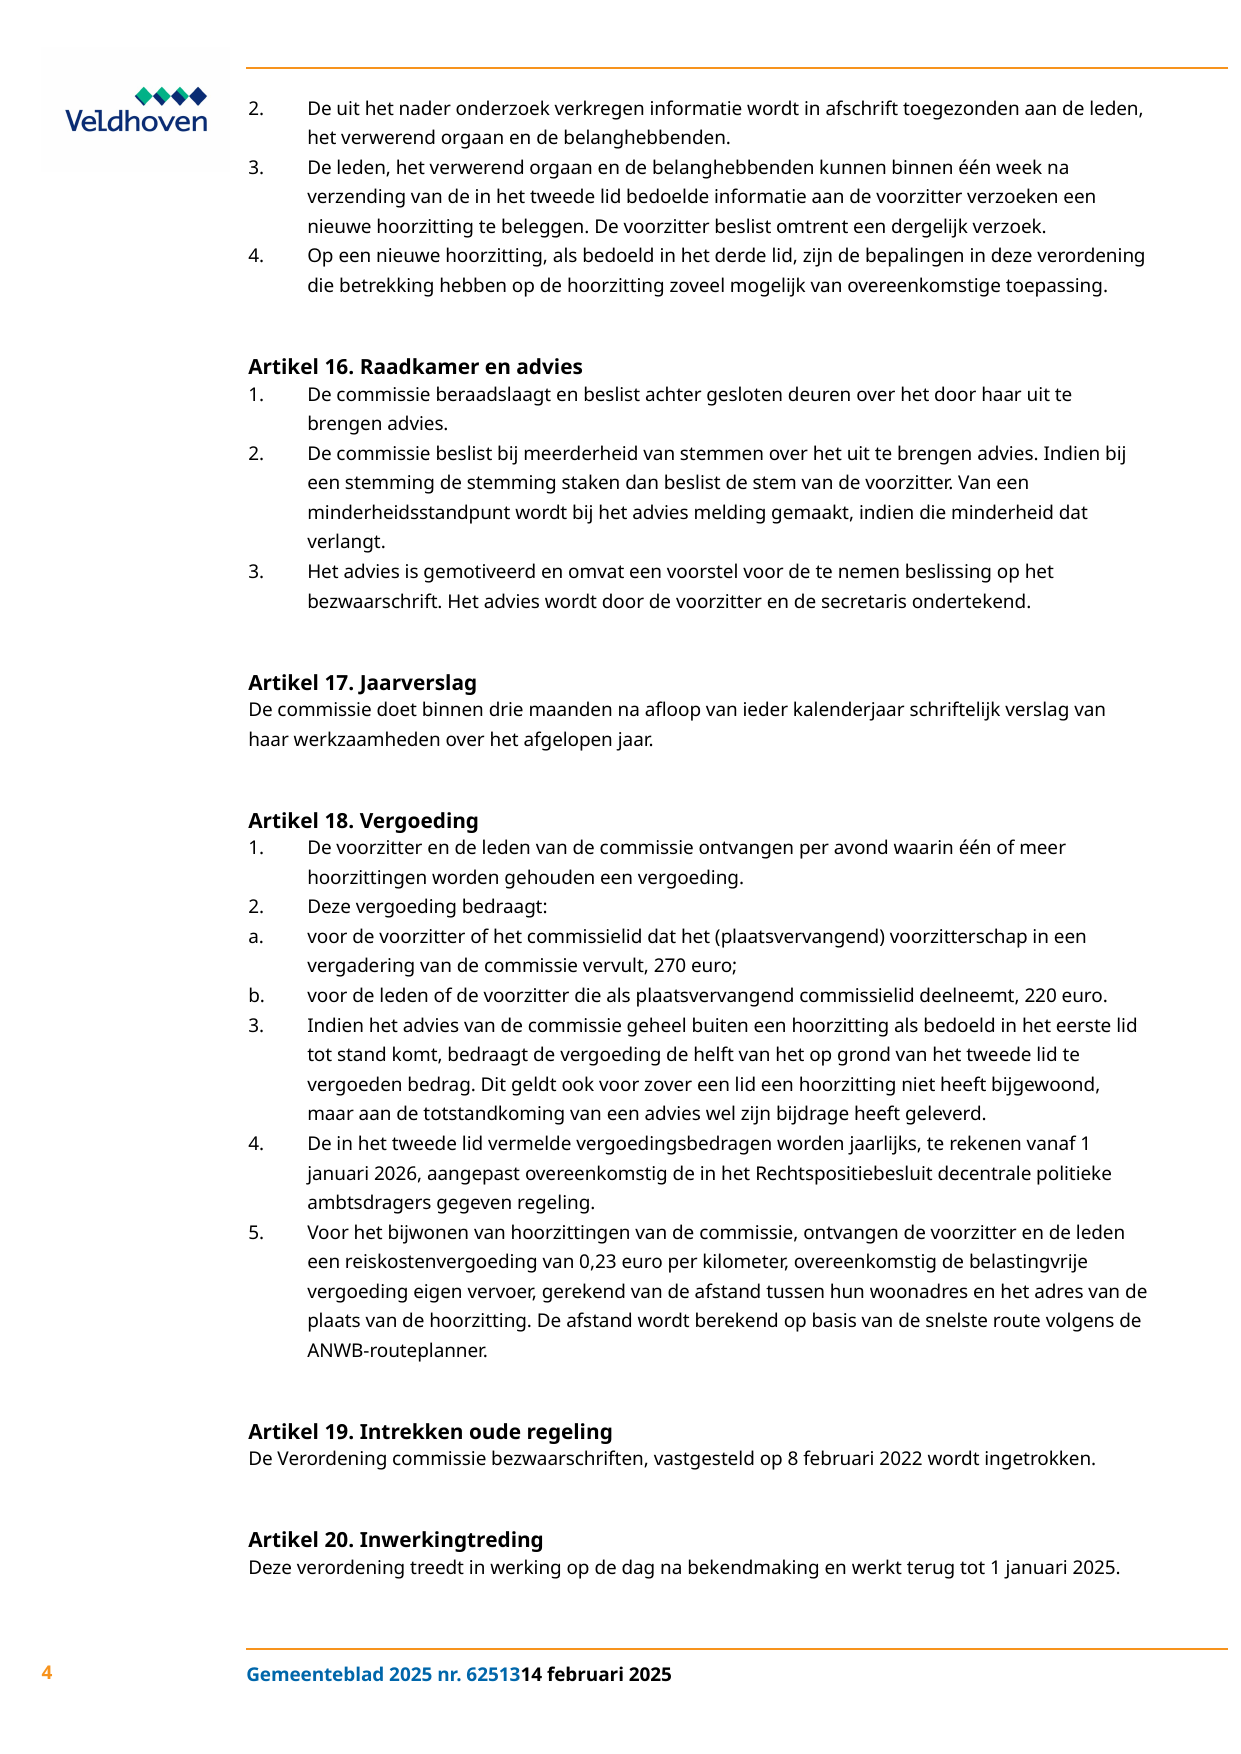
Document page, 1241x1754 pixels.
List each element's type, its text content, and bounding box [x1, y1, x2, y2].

text De commissie doet binnen drie maanden na afloop van ieder kalenderjaar schriftelijk verslag van haar werkzaamheden over het afgelopen jaar. [248, 696, 1152, 752]
text Artikel 19. Intrekken oude regeling [248, 1417, 1152, 1446]
text Deze verordening treedt in werking op de dag na bekendmaking en werkt terug tot 1 januari 2025. [248, 1554, 1152, 1580]
list Deze vergoeding bedraagt: [248, 893, 1152, 919]
picture [41, 47, 231, 172]
text De Verordening commissie bezwaarschriften, vastgesteld op 8 februari 2022 wordt ingetrokken. [248, 1446, 1152, 1471]
list Het advies is gemotiveerd en omvat een voorstel voor de te nemen beslissing op het bezwaarschrift. Het advies wordt door de voorzitter en de secretaris ondertekend. [248, 558, 1152, 613]
text Artikel 20. Inwerkingtreding [248, 1526, 1152, 1554]
list voor de leden of de voorzitter die als plaatsvervangend commissielid deelneemt, 220 euro. [248, 982, 1152, 1008]
list De uit het nader onderzoek verkregen informatie wordt in afschrift toegezonden aan de leden, het verwerend orgaan en de belanghebbenden. [248, 95, 1152, 150]
list De voorzitter en de leden van de commissie ontvangen per avond waarin één of meer hoorzittingen worden gehouden een vergoeding. [248, 834, 1152, 889]
list Indien het advies van de commissie geheel buiten een hoorzitting als bedoeld in het eerste lid tot stand komt, bedraagt de vergoeding de helft van het op grond van het tweede lid te vergoeden bedrag. Dit geldt ook voor zover een lid een hoorzitting niet heeft bijgewoond, maar aan de totstandkoming van een advies wel zijn bijdrage heeft geleverd. [248, 1012, 1152, 1126]
list De commissie beraadslaagt en beslist achter gesloten deuren over het door haar uit te brengen advies. [248, 381, 1152, 436]
text Artikel 18. Vergoeding [248, 806, 1152, 834]
list De in het tweede lid vermelde vergoedingsbedragen worden jaarlijks, te rekenen vanaf 1 januari 2026, aangepast overeenkomstig de in het Rechtspositiebesluit decentrale politieke ambtsdragers gegeven regeling. [248, 1130, 1152, 1215]
list voor de voorzitter of het commissielid dat het (plaatsvervangend) voorzitterschap in een vergadering van de commissie vervult, 270 euro; [248, 923, 1152, 978]
list De leden, het verwerend orgaan en de belanghebbenden kunnen binnen één week na verzending van de in het tweede lid bedoelde informatie aan de voorzitter verzoeken een nieuwe hoorzitting te beleggen. De voorzitter beslist omtrent een dergelijk verzoek. [248, 154, 1152, 239]
list Voor het bijwonen van hoorzittingen van de commissie, ontvangen de voorzitter en de leden een reiskostenvergoeding van 0,23 euro per kilometer, overeenkomstig de belastingvrije vergoeding eigen vervoer, gerekend van de afstand tussen hun woonadres en het adres van de plaats van de hoorzitting. De afstand wordt berekend op basis van de snelste route volgens de ANWB-routeplanner. [248, 1219, 1152, 1363]
text Artikel 17. Jaarverslag [248, 668, 1152, 696]
text Artikel 16. Raadkamer en advies [248, 352, 1152, 381]
list De commissie beslist bij meerderheid van stemmen over het uit te brengen advies. Indien bij een stemming de stemming staken dan beslist de stem van de voorzitter. Van een minderheidsstandpunt wordt bij het advies melding gemaakt, indien die minderheid dat verlangt. [248, 440, 1152, 554]
list Op een nieuwe hoorzitting, als bedoeld in het derde lid, zijn de bepalingen in deze verordening die betrekking hebben op de hoorzitting zoveel mogelijk van overeenkomstige toepassing. [248, 243, 1152, 298]
